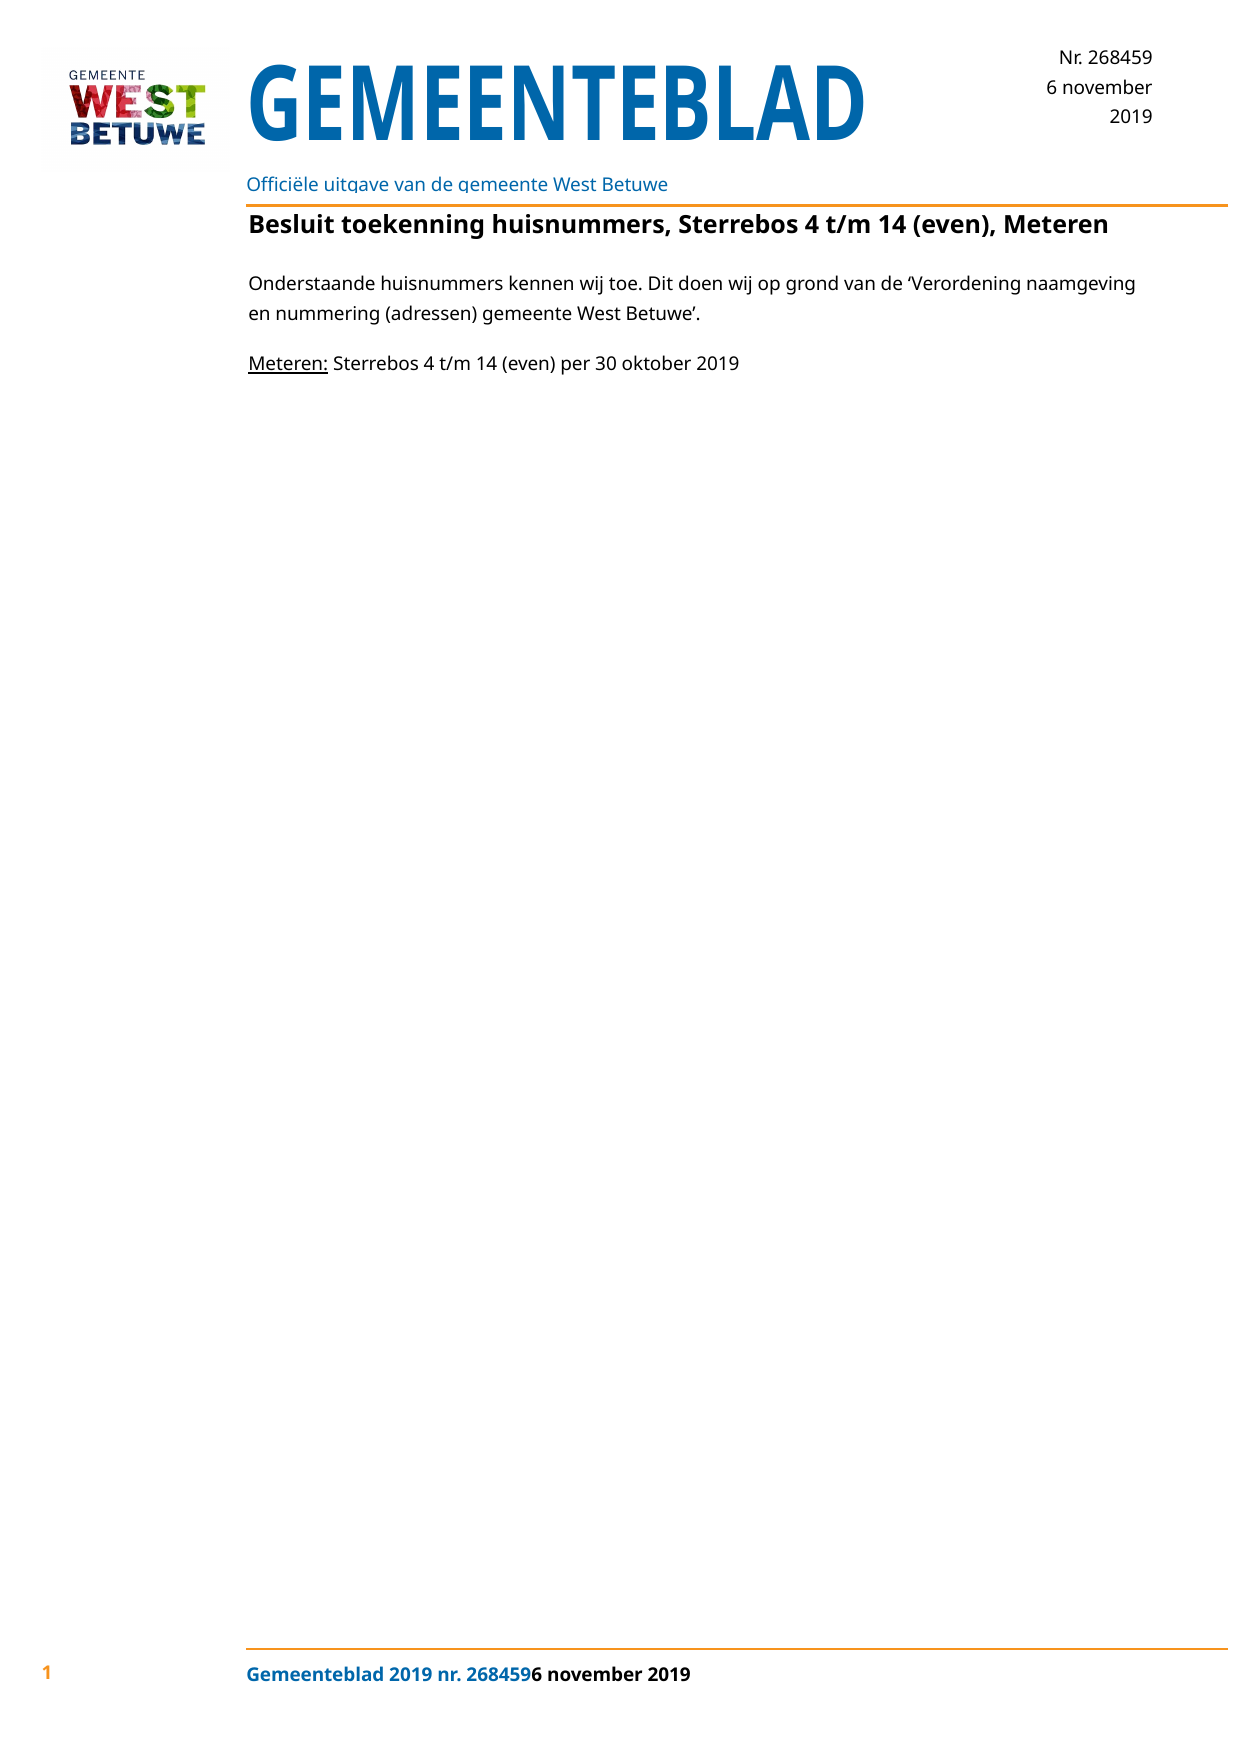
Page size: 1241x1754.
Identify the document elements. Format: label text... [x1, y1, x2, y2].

text Onderstaande huisnummers kennen wij toe. Dit doen wij op grond van de ‘Verordening naamgeving en nummering (adressen) gemeente West Betuwe’. [248, 270, 1152, 326]
text Besluit toekenning huisnummers, Sterrebos 4 t/m 14 (even), Meteren [248, 207, 1152, 241]
text Meteren: Sterrebos 4 t/m 14 (even) per 30 oktober 2019 [248, 350, 1152, 376]
picture [41, 47, 231, 172]
